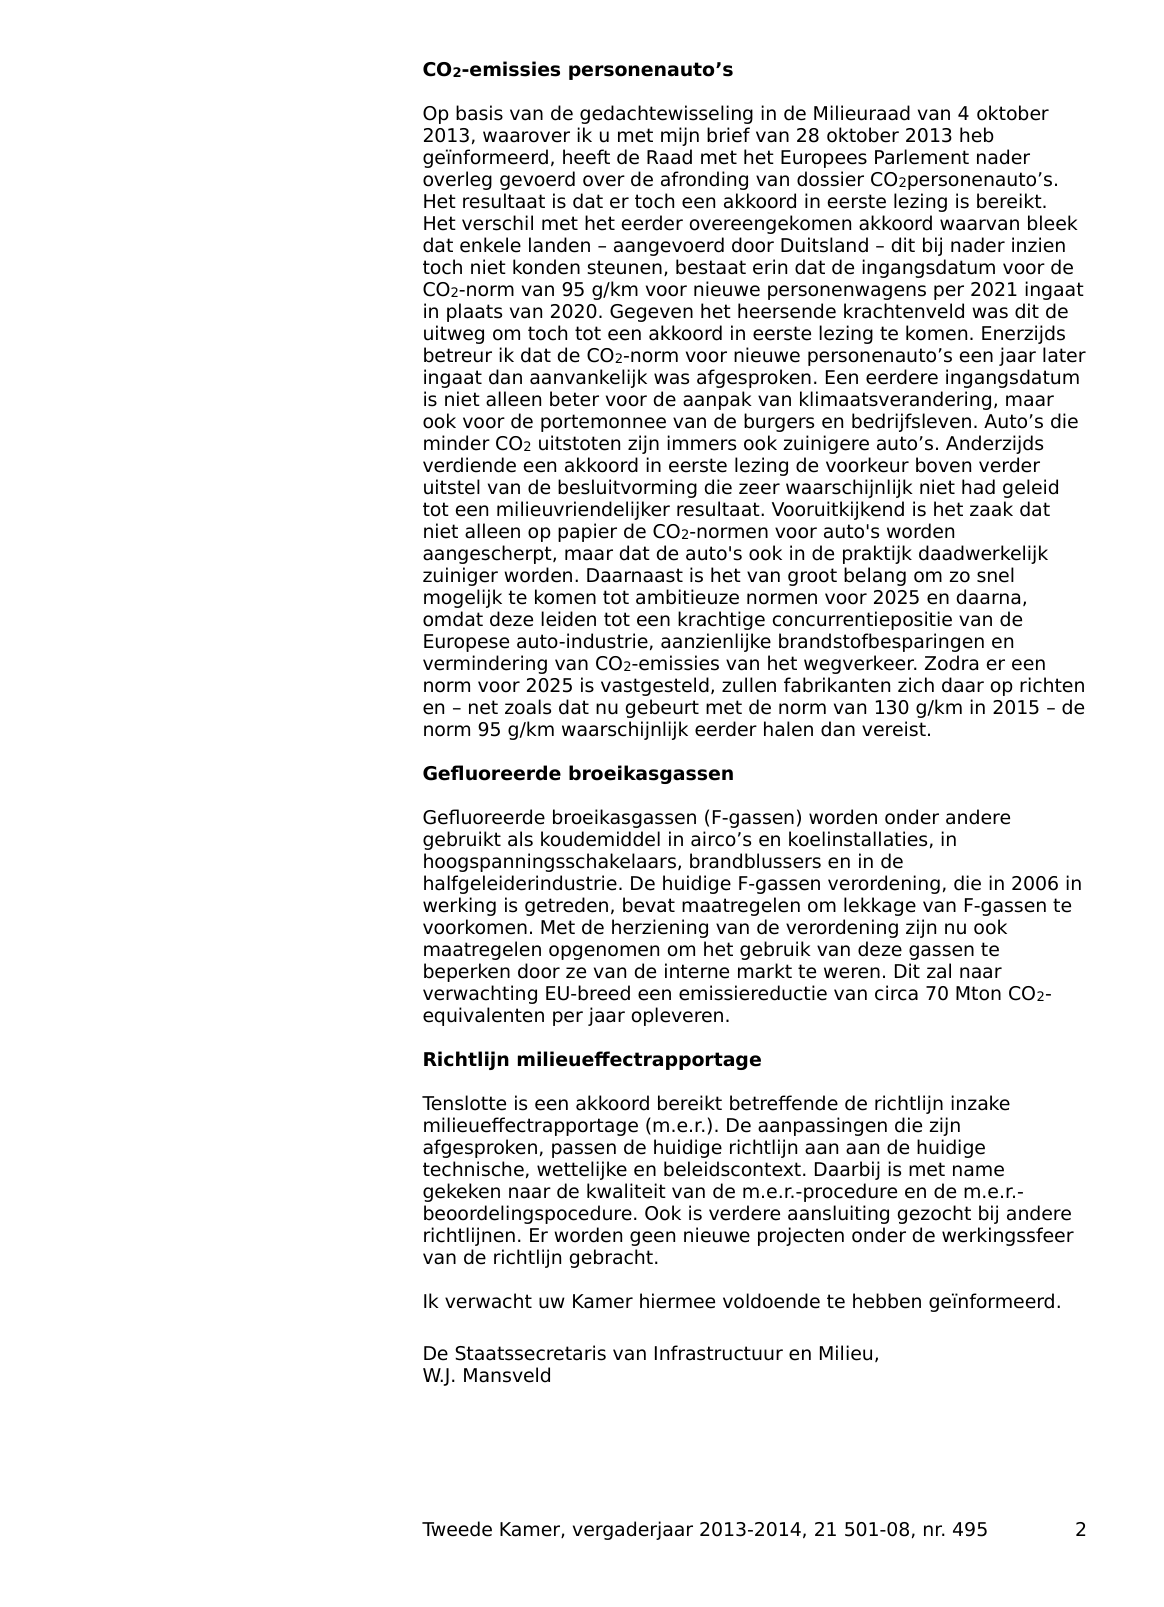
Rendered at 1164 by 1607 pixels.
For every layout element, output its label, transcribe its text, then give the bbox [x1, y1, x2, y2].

text Ik verwacht uw Kamer hiermee voldoende te hebben geïnformeerd. [422, 1291, 1087, 1313]
subtitle Gefluoreerde broeikasgassen [422, 763, 1087, 785]
text Tenslotte is een akkoord bereikt betreffende de richtlijn inzake milieueffectrapportage (m.e.r.). De aanpassingen die zijn afgesproken, passen de huidige richtlijn aan aan de huidige technische, wettelijke en beleidscontext. Daarbij is met name gekeken naar de kwaliteit van de m.e.r.-procedure en de m.e.r.-beoordelingspocedure. Ook is verdere aansluiting gezocht bij andere richtlijnen. Er worden geen nieuwe projecten onder de werkingssfeer van de richtlijn gebracht. [422, 1093, 1087, 1269]
text De Staatssecretaris van Infrastructuur en Milieu, W.J. Mansveld [422, 1343, 1087, 1387]
subtitle CO2-emissies personenauto’s [422, 59, 1087, 81]
subtitle Richtlijn milieueffectrapportage [422, 1049, 1087, 1071]
text Op basis van de gedachtewisseling in de Milieuraad van 4 oktober 2013, waarover ik u met mijn brief van 28 oktober 2013 heb geïnformeerd, heeft de Raad met het Europees Parlement nader overleg gevoerd over de afronding van dossier CO2personenauto’s. Het resultaat is dat er toch een akkoord in eerste lezing is bereikt. Het verschil met het eerder overeengekomen akkoord waarvan bleek dat enkele landen – aangevoerd door Duitsland – dit bij nader inzien toch niet konden steunen, bestaat erin dat de ingangsdatum voor de CO2-norm van 95 g/km voor nieuwe personenwagens per 2021 ingaat in plaats van 2020. Gegeven het heersende krachtenveld was dit de uitweg om toch tot een akkoord in eerste lezing te komen. Enerzijds betreur ik dat de CO2-norm voor nieuwe personenauto’s een jaar later ingaat dan aanvankelijk was afgesproken. Een eerdere ingangsdatum is niet alleen beter voor de aanpak van klimaatsverandering, maar ook voor de portemonnee van de burgers en bedrijfsleven. Auto’s die minder CO2 uitstoten zijn immers ook zuinigere auto’s. Anderzijds verdiende een akkoord in eerste lezing de voorkeur boven verder uitstel van de besluitvorming die zeer waarschijnlijk niet had geleid tot een milieuvriendelijker resultaat. Vooruitkijkend is het zaak dat niet alleen op papier de CO2-normen voor auto's worden aangescherpt, maar dat de auto's ook in de praktijk daadwerkelijk zuiniger worden. Daarnaast is het van groot belang om zo snel mogelijk te komen tot ambitieuze normen voor 2025 en daarna, omdat deze leiden tot een krachtige concurrentiepositie van de Europese auto-industrie, aanzienlijke brandstofbesparingen en vermindering van CO2-emissies van het wegverkeer. Zodra er een norm voor 2025 is vastgesteld, zullen fabrikanten zich daar op richten en – net zoals dat nu gebeurt met de norm van 130 g/km in 2015 – de norm 95 g/km waarschijnlijk eerder halen dan vereist. [422, 103, 1087, 741]
text Gefluoreerde broeikasgassen (F-gassen) worden onder andere gebruikt als koudemiddel in airco’s en koelinstallaties, in hoogspanningsschakelaars, brandblussers en in de halfgeleiderindustrie. De huidige F-gassen verordening, die in 2006 in werking is getreden, bevat maatregelen om lekkage van F-gassen te voorkomen. Met de herziening van de verordening zijn nu ook maatregelen opgenomen om het gebruik van deze gassen te beperken door ze van de interne markt te weren. Dit zal naar verwachting EU-breed een emissiereductie van circa 70 Mton CO2-equivalenten per jaar opleveren. [422, 807, 1087, 1027]
